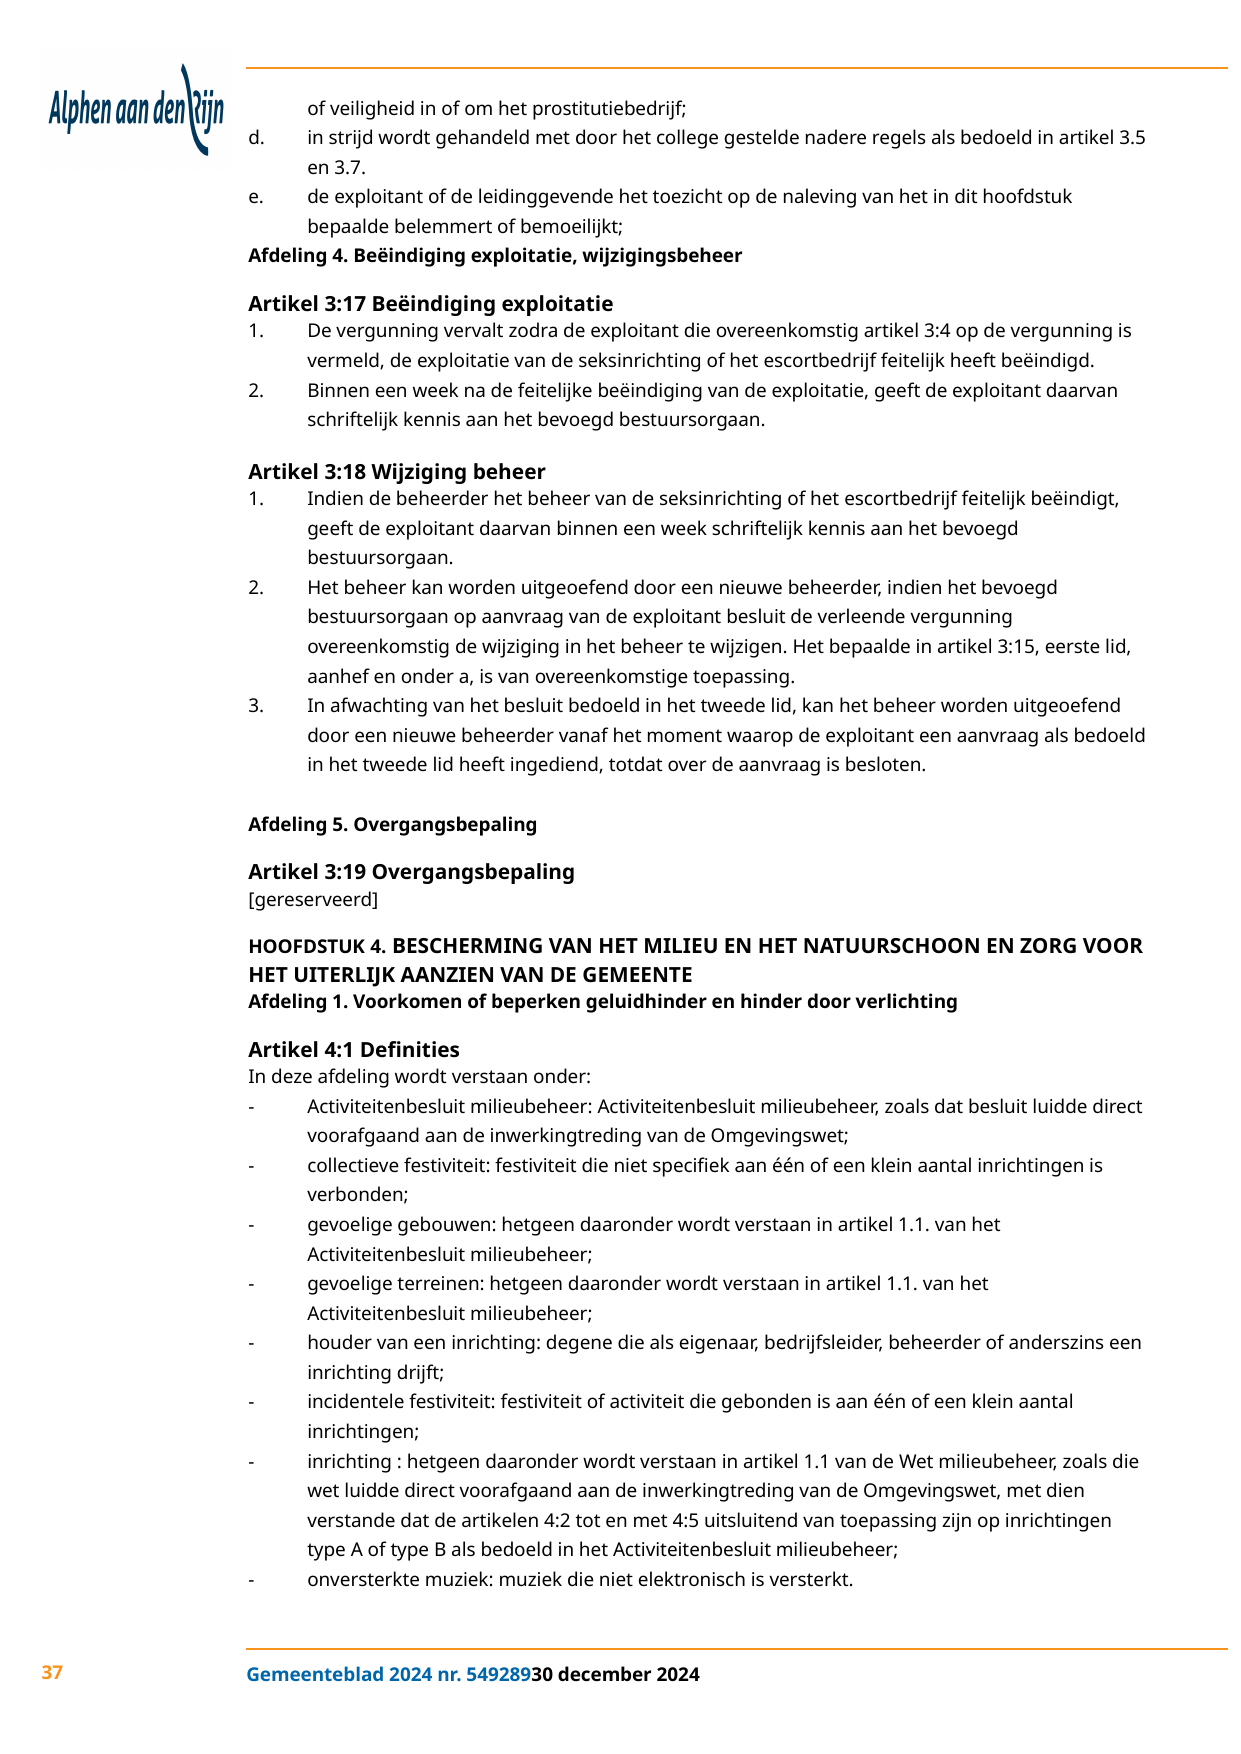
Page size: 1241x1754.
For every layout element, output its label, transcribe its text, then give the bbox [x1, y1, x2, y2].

list De vergunning vervalt zodra de exploitant die overeenkomstig artikel 3:4 op de vergunning is vermeld, de exploitatie van de seksinrichting of het escortbedrijf feitelijk heeft beëindigd. [248, 318, 1152, 373]
list Binnen een week na de feitelijke beëindiging van de exploitatie, geeft de exploitant daarvan schriftelijk kennis aan het bevoegd bestuursorgaan. [248, 377, 1152, 432]
text HOOFDSTUK 4. BESCHERMING VAN HET MILIEU EN HET NATUURSCHOON EN ZORG VOOR HET UITERLIJK AANZIEN VAN DE GEMEENTE [248, 931, 1152, 988]
list Het beheer kan worden uitgeoefend door een nieuwe beheerder, indien het bevoegd bestuursorgaan op aanvraag van de exploitant besluit de verleende vergunning overeenkomstig de wijziging in het beheer te wijzigen. Het bepaalde in artikel 3:15, eerste lid, aanhef en onder a, is van overeenkomstige toepassing. [248, 574, 1152, 688]
text Afdeling 5. Overgangsbepaling [248, 811, 1152, 836]
text Artikel 4:1 Definities [248, 1035, 1152, 1063]
list of veiligheid in of om het prostitutiebedrijf; [248, 95, 1152, 121]
list In afwachting van het besluit bedoeld in het tweede lid, kan het beheer worden uitgeoefend door een nieuwe beheerder vanaf het moment waarop de exploitant een aanvraag als bedoeld in het tweede lid heeft ingediend, totdat over de aanvraag is besloten. [248, 692, 1152, 777]
text [gereserveerd] [248, 886, 1152, 911]
list de exploitant of de leidinggevende het toezicht op de naleving van het in dit hoofdstuk bepaalde belemmert of bemoeilijkt; [248, 183, 1152, 239]
text Artikel 3:18 Wijziging beheer [248, 457, 1152, 485]
list Indien de beheerder het beheer van de seksinrichting of het escortbedrijf feitelijk beëindigt, geeft de exploitant daarvan binnen een week schriftelijk kennis aan het bevoegd bestuursorgaan. [248, 485, 1152, 570]
picture [41, 47, 231, 172]
list in strijd wordt gehandeld met door het college gestelde nadere regels als bedoeld in artikel 3.5 en 3.7. [248, 124, 1152, 180]
list onversterkte muziek: muziek die niet elektronisch is versterkt. [248, 1566, 1152, 1592]
list inrichting : hetgeen daaronder wordt verstaan in artikel 1.1 van de Wet milieubeheer, zoals die wet luidde direct voorafgaand aan de inwerkingtreding van de Omgevingswet, met dien verstande dat de artikelen 4:2 tot en met 4:5 uitsluitend van toepassing zijn op inrichtingen type A of type B als bedoeld in het Activiteitenbesluit milieubeheer; [248, 1448, 1152, 1562]
list incidentele festiviteit: festiviteit of activiteit die gebonden is aan één of een klein aantal inrichtingen; [248, 1389, 1152, 1444]
text Afdeling 1. Voorkomen of beperken geluidhinder en hinder door verlichting [248, 988, 1152, 1014]
text In deze afdeling wordt verstaan onder: [248, 1063, 1152, 1089]
text Artikel 3:17 Beëindiging exploitatie [248, 289, 1152, 318]
text Afdeling 4. Beëindiging exploitatie, wijzigingsbeheer [248, 243, 1152, 268]
list houder van een inrichting: degene die als eigenaar, bedrijfsleider, beheerder of anderszins een inrichting drijft; [248, 1329, 1152, 1385]
text Artikel 3:19 Overgangsbepaling [248, 857, 1152, 886]
list gevoelige terreinen: hetgeen daaronder wordt verstaan in artikel 1.1. van het Activiteitenbesluit milieubeheer; [248, 1270, 1152, 1326]
list collectieve festiviteit: festiviteit die niet specifiek aan één of een klein aantal inrichtingen is verbonden; [248, 1152, 1152, 1207]
list gevoelige gebouwen: hetgeen daaronder wordt verstaan in artikel 1.1. van het Activiteitenbesluit milieubeheer; [248, 1211, 1152, 1266]
list Activiteitenbesluit milieubeheer: Activiteitenbesluit milieubeheer, zoals dat besluit luidde direct voorafgaand aan de inwerkingtreding van de Omgevingswet; [248, 1093, 1152, 1148]
